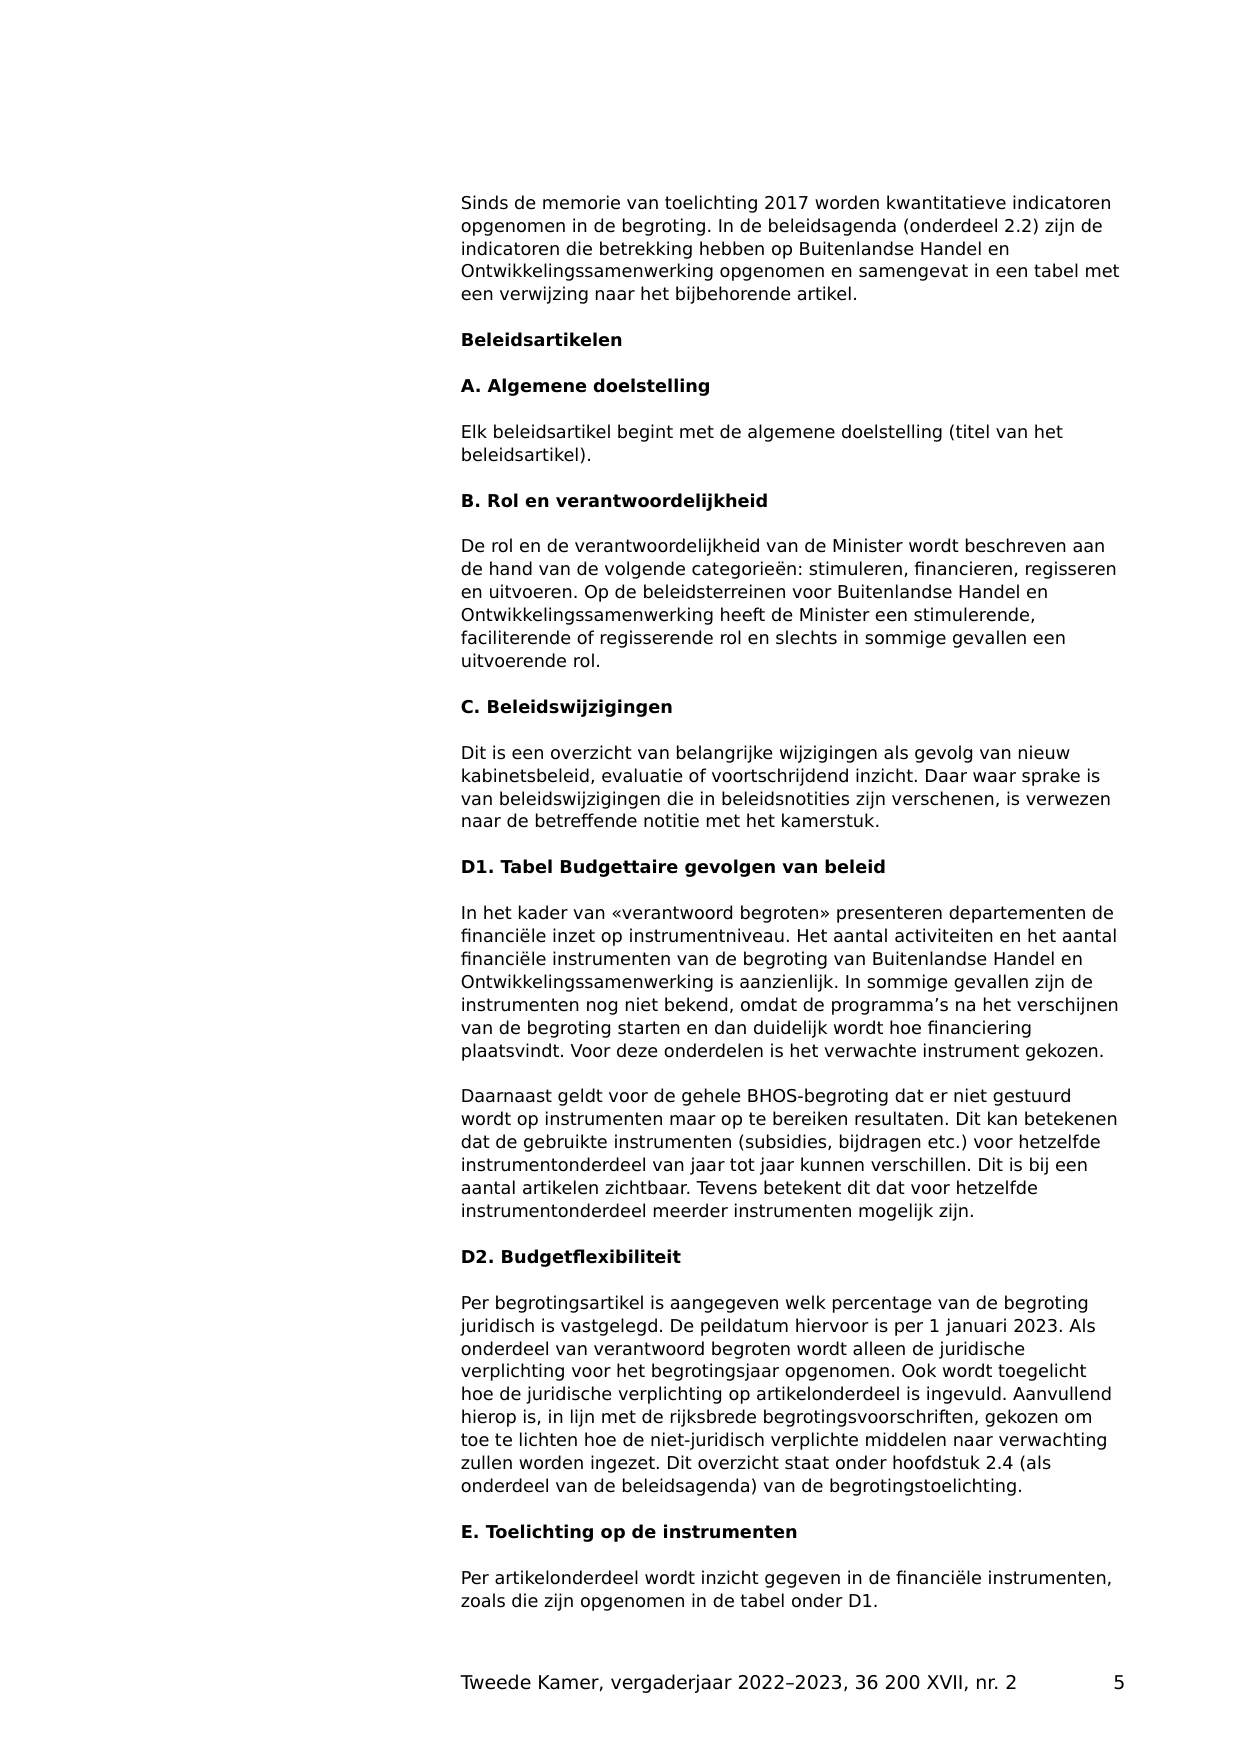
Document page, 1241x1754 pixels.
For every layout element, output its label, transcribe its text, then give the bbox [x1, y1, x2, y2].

text Beleidsartikelen [461, 328, 1125, 351]
text B. Rol en verantwoordelijkheid [461, 489, 1125, 512]
text D2. Budgetflexibiliteit [461, 1245, 1125, 1268]
text In het kader van «verantwoord begroten» presenteren departementen de financiële inzet op instrumentniveau. Het aantal activiteiten en het aantal financiële instrumenten van de begroting van Buitenlandse Handel en Ontwikkelingssamenwerking is aanzienlijk. In sommige gevallen zijn de instrumenten nog niet bekend, omdat de programma’s na het verschijnen van de begroting starten en dan duidelijk wordt hoe financiering plaatsvindt. Voor deze onderdelen is het verwachte instrument gekozen. [461, 901, 1125, 1062]
text D1. Tabel Budgettaire gevolgen van beleid [461, 855, 1125, 878]
text Dit is een overzicht van belangrijke wijzigingen als gevolg van nieuw kabinetsbeleid, evaluatie of voortschrijdend inzicht. Daar waar sprake is van beleidswijzigingen die in beleidsnotities zijn verschenen, is verwezen naar de betreffende notitie met het kamerstuk. [461, 741, 1125, 832]
text E. Toelichting op de instrumenten [461, 1520, 1125, 1543]
text A. Algemene doelstelling [461, 374, 1125, 397]
text Per begrotingsartikel is aangegeven welk percentage van de begroting juridisch is vastgelegd. De peildatum hiervoor is per 1 januari 2023. Als onderdeel van verantwoord begroten wordt alleen de juridische verplichting voor het begrotingsjaar opgenomen. Ook wordt toegelicht hoe de juridische verplichting op artikelonderdeel is ingevuld. Aanvullend hierop is, in lijn met de rijksbrede begrotingsvoorschriften, gekozen om toe te lichten hoe de niet-juridisch verplichte middelen naar verwachting zullen worden ingezet. Dit overzicht staat onder hoofdstuk 2.4 (als onderdeel van de beleidsagenda) van de begrotingstoelichting. [461, 1291, 1125, 1497]
text De rol en de verantwoordelijkheid van de Minister wordt beschreven aan de hand van de volgende categorieën: stimuleren, financieren, regisseren en uitvoeren. Op de beleidsterreinen voor Buitenlandse Handel en Ontwikkelingssamenwerking heeft de Minister een stimulerende, faciliterende of regisserende rol en slechts in sommige gevallen een uitvoerende rol. [461, 534, 1125, 672]
text C. Beleidswijzigingen [461, 695, 1125, 718]
text Daarnaast geldt voor de gehele BHOS-begroting dat er niet gestuurd wordt op instrumenten maar op te bereiken resultaten. Dit kan betekenen dat de gebruikte instrumenten (subsidies, bijdragen etc.) voor hetzelfde instrumentonderdeel van jaar tot jaar kunnen verschillen. Dit is bij een aantal artikelen zichtbaar. Tevens betekent dit dat voor hetzelfde instrumentonderdeel meerder instrumenten mogelijk zijn. [461, 1084, 1125, 1222]
text Sinds de memorie van toelichting 2017 worden kwantitatieve indicatoren opgenomen in de begroting. In de beleidsagenda (onderdeel 2.2) zijn de indicatoren die betrekking hebben op Buitenlandse Handel en Ontwikkelingssamenwerking opgenomen en samengevat in een tabel met een verwijzing naar het bijbehorende artikel. [461, 191, 1125, 305]
text Elk beleidsartikel begint met de algemene doelstelling (titel van het beleidsartikel). [461, 420, 1125, 466]
text Per artikelonderdeel wordt inzicht gegeven in de financiële instrumenten, zoals die zijn opgenomen in de tabel onder D1. [461, 1566, 1125, 1612]
